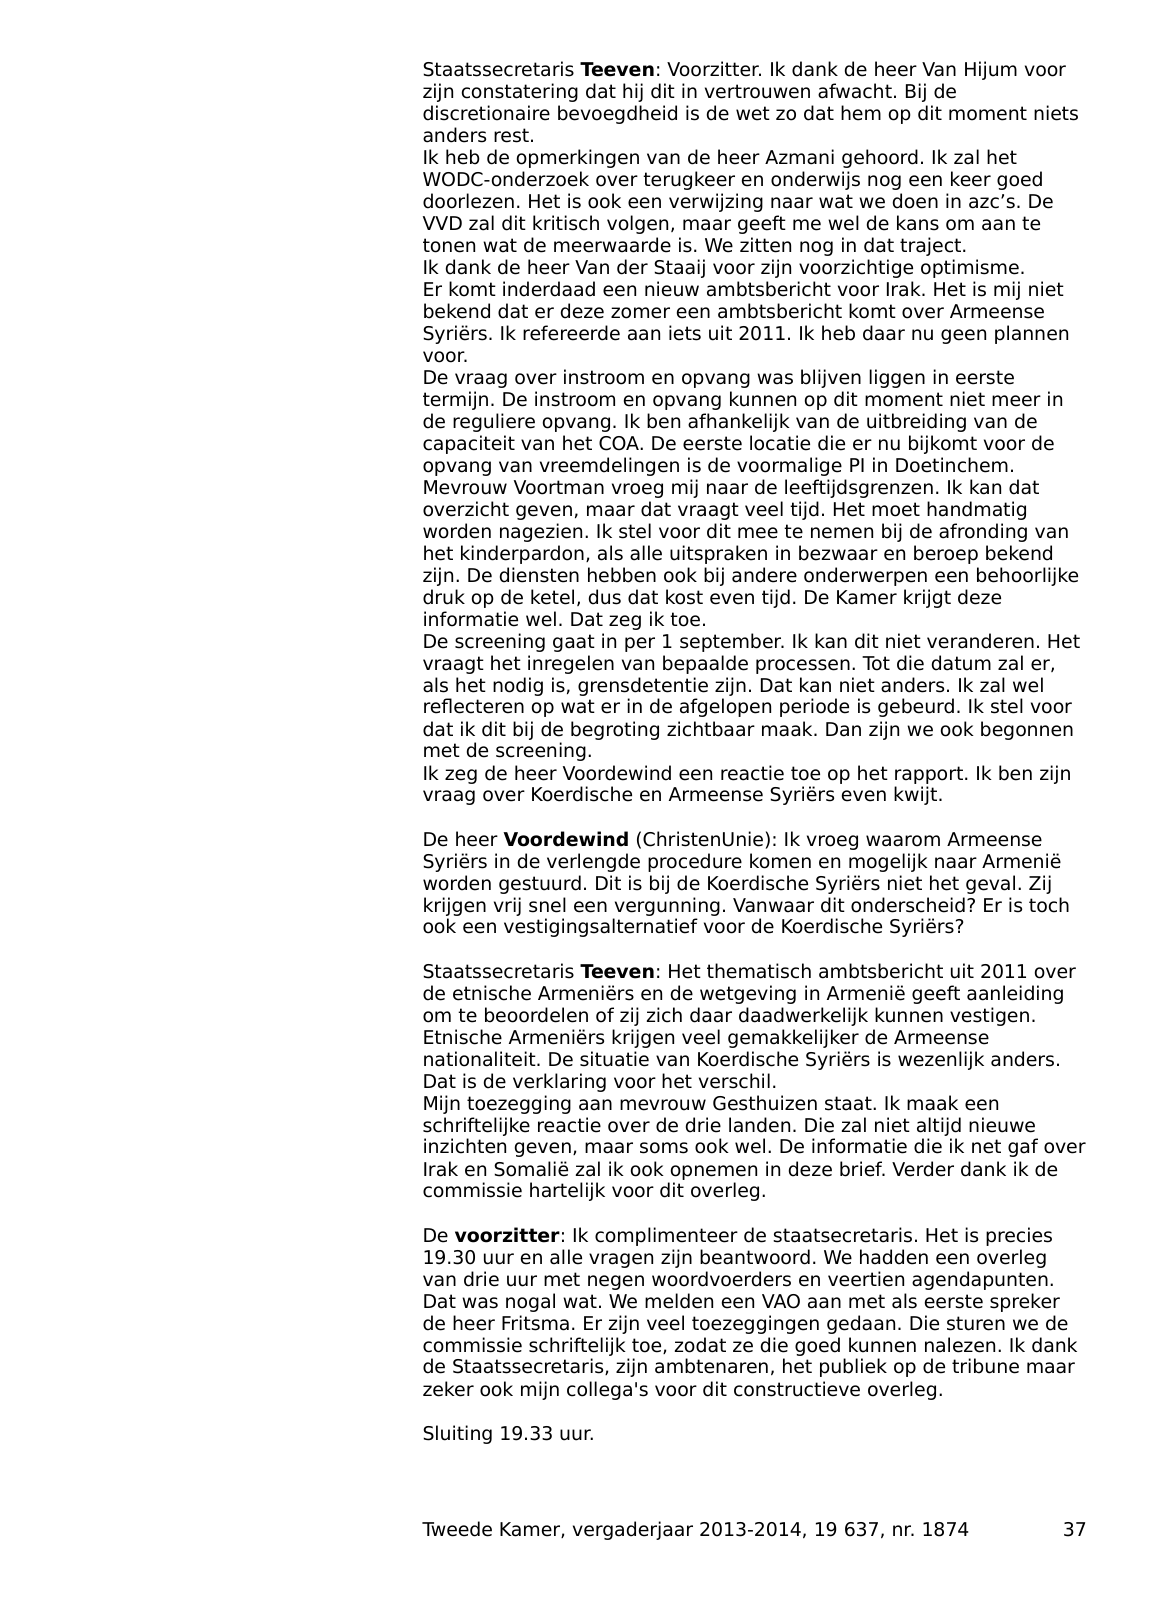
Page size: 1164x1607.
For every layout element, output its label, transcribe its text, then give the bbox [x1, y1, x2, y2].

text De screening gaat in per 1 september. Ik kan dit niet veranderen. Het vraagt het inregelen van bepaalde processen. Tot die datum zal er, als het nodig is, grensdetentie zijn. Dat kan niet anders. Ik zal wel reflecteren op wat er in de afgelopen periode is gebeurd. Ik stel voor dat ik dit bij de begroting zichtbaar maak. Dan zijn we ook begonnen met de screening. [422, 631, 1087, 762]
text Staatssecretaris Teeven: Voorzitter. Ik dank de heer Van Hijum voor zijn constatering dat hij dit in vertrouwen afwacht. Bij de discretionaire bevoegdheid is de wet zo dat hem op dit moment niets anders rest. [422, 59, 1087, 147]
text De heer Voordewind (ChristenUnie): Ik vroeg waarom Armeense Syriërs in de verlengde procedure komen en mogelijk naar Armenië worden gestuurd. Dit is bij de Koerdische Syriërs niet het geval. Zij krijgen vrij snel een vergunning. Vanwaar dit onderscheid? Er is toch ook een vestigingsalternatief voor de Koerdische Syriërs? [422, 828, 1087, 938]
text Staatssecretaris Teeven: Het thematisch ambtsbericht uit 2011 over de etnische Armeniërs en de wetgeving in Armenië geeft aanleiding om te beoordelen of zij zich daar daadwerkelijk kunnen vestigen. Etnische Armeniërs krijgen veel gemakkelijker de Armeense nationaliteit. De situatie van Koerdische Syriërs is wezenlijk anders. Dat is de verklaring voor het verschil. [422, 961, 1087, 1092]
text De vraag over instroom en opvang was blijven liggen in eerste termijn. De instroom en opvang kunnen op dit moment niet meer in de reguliere opvang. Ik ben afhankelijk van de uitbreiding van de capaciteit van het COA. De eerste locatie die er nu bijkomt voor de opvang van vreemdelingen is de voormalige PI in Doetinchem. [422, 367, 1087, 477]
text De voorzitter: Ik complimenteer de staatsecretaris. Het is precies 19.30 uur en alle vragen zijn beantwoord. We hadden een overleg van drie uur met negen woordvoerders en veertien agendapunten. Dat was nogal wat. We melden een VAO aan met als eerste spreker de heer Fritsma. Er zijn veel toezeggingen gedaan. Die sturen we de commissie schriftelijk toe, zodat ze die goed kunnen nalezen. Ik dank de Staatssecretaris, zijn ambtenaren, het publiek op de tribune maar zeker ook mijn collega's voor dit constructieve overleg. [422, 1224, 1087, 1400]
text Ik heb de opmerkingen van de heer Azmani gehoord. Ik zal het WODC-onderzoek over terugkeer en onderwijs nog een keer goed doorlezen. Het is ook een verwijzing naar wat we doen in azc’s. De VVD zal dit kritisch volgen, maar geeft me wel de kans om aan te tonen wat de meerwaarde is. We zitten nog in dat traject. [422, 147, 1087, 257]
text Mijn toezegging aan mevrouw Gesthuizen staat. Ik maak een schriftelijke reactie over de drie landen. Die zal niet altijd nieuwe inzichten geven, maar soms ook wel. De informatie die ik net gaf over Irak en Somalië zal ik ook opnemen in deze brief. Verder dank ik de commissie hartelijk voor dit overleg. [422, 1092, 1087, 1202]
text Ik zeg de heer Voordewind een reactie toe op het rapport. Ik ben zijn vraag over Koerdische en Armeense Syriërs even kwijt. [422, 762, 1087, 806]
text Er komt inderdaad een nieuw ambtsbericht voor Irak. Het is mij niet bekend dat er deze zomer een ambtsbericht komt over Armeense Syriërs. Ik refereerde aan iets uit 2011. Ik heb daar nu geen plannen voor. [422, 279, 1087, 367]
text Mevrouw Voortman vroeg mij naar de leeftijdsgrenzen. Ik kan dat overzicht geven, maar dat vraagt veel tijd. Het moet handmatig worden nagezien. Ik stel voor dit mee te nemen bij de afronding van het kinderpardon, als alle uitspraken in bezwaar en beroep bekend zijn. De diensten hebben ook bij andere onderwerpen een behoorlijke druk op de ketel, dus dat kost even tijd. De Kamer krijgt deze informatie wel. Dat zeg ik toe. [422, 477, 1087, 631]
text Ik dank de heer Van der Staaij voor zijn voorzichtige optimisme. [422, 257, 1087, 279]
text Sluiting 19.33 uur. [422, 1423, 1087, 1444]
